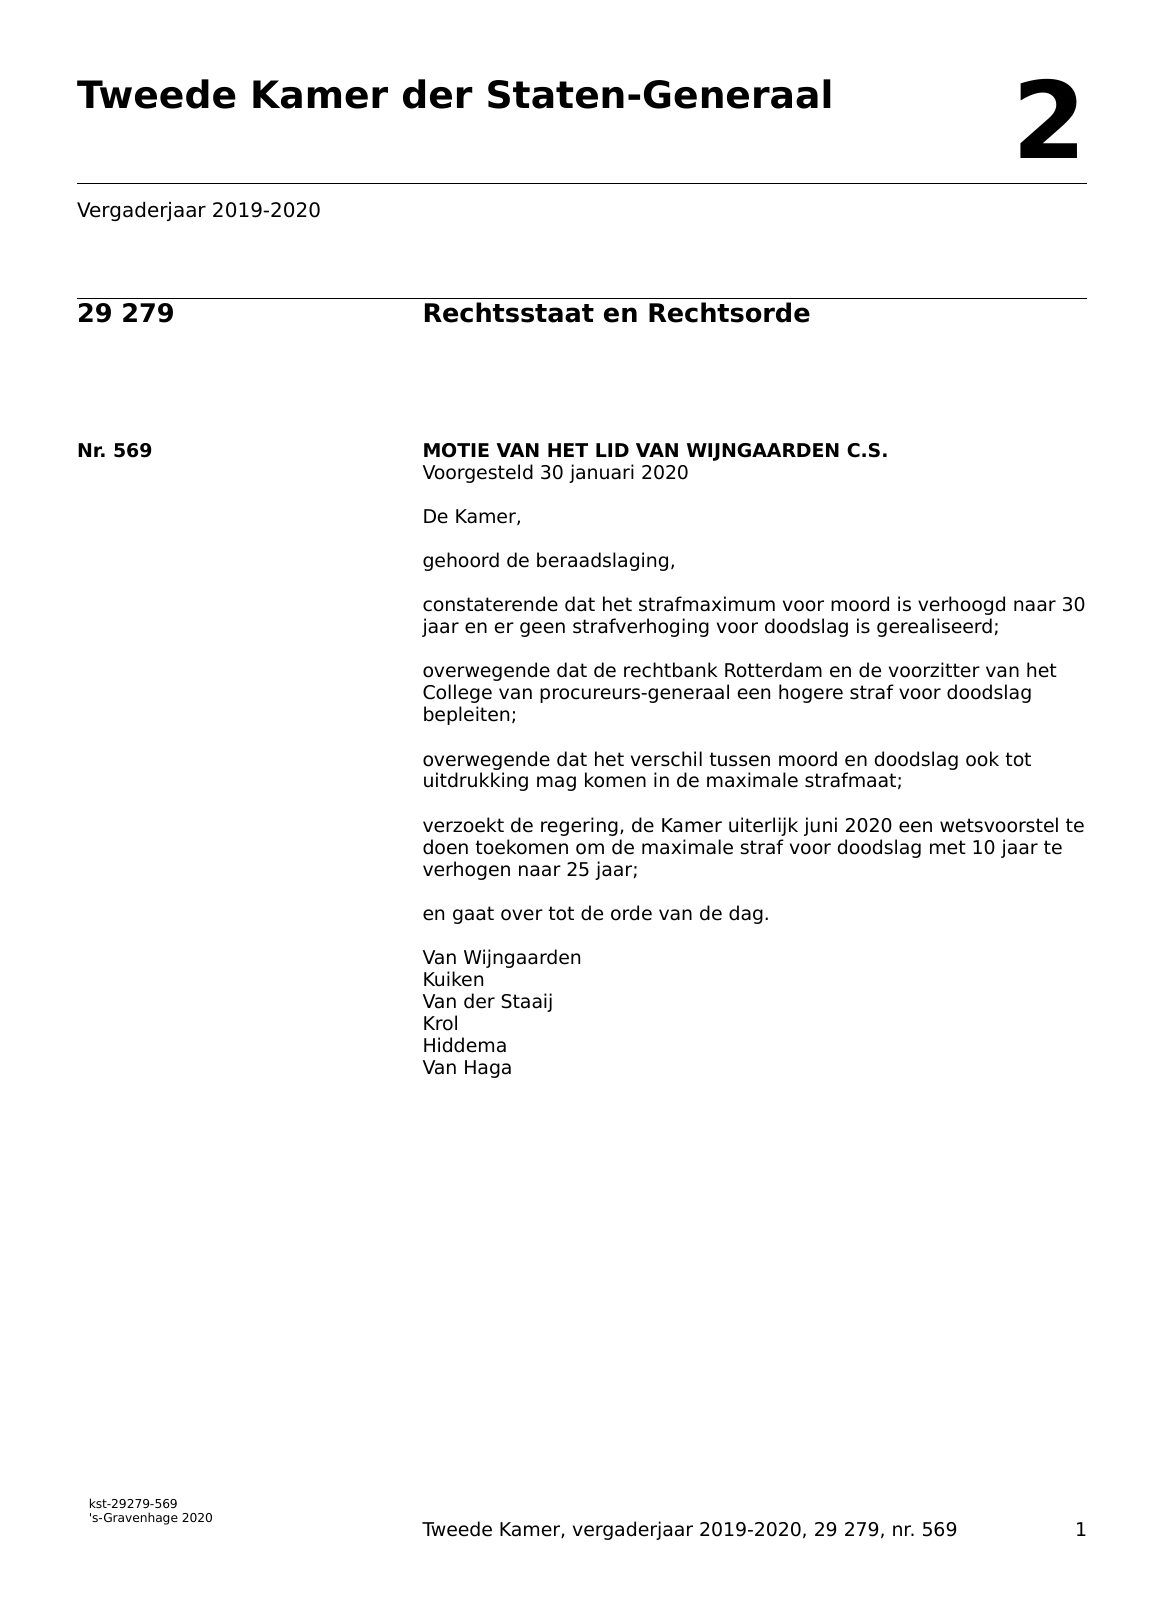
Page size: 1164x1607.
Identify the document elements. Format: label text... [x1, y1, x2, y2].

text en gaat over tot de orde van de dag. [422, 903, 1087, 925]
text overwegende dat het verschil tussen moord en doodslag ook tot uitdrukking mag komen in de maximale strafmaat; [422, 748, 1087, 792]
text De Kamer, [422, 506, 1087, 528]
text Van Haga [422, 1057, 1087, 1079]
table_cell Vergaderjaar 2019-2020 [77, 184, 1087, 298]
text Van Wijngaarden [422, 947, 1087, 969]
text Krol [422, 1013, 1087, 1035]
subtitle Nr. 569 MOTIE VAN HET LID VAN WIJNGAARDEN C.S. [77, 440, 1087, 462]
table_header 2 [886, 59, 1087, 183]
text kst-29279-569 [88, 1497, 323, 1511]
text verzoekt de regering, de Kamer uiterlijk juni 2020 een wetsvoorstel te doen toekomen om de maximale straf voor doodslag met 10 jaar te verhogen naar 25 jaar; [422, 814, 1087, 881]
text Kuiken [422, 969, 1087, 991]
text Hiddema [422, 1035, 1087, 1057]
text constaterende dat het strafmaximum voor moord is verhoogd naar 30 jaar en er geen strafverhoging voor doodslag is gerealiseerd; [422, 594, 1087, 638]
text Voorgesteld 30 januari 2020 [422, 462, 1087, 484]
table_header Tweede Kamer der Staten-Generaal [77, 59, 886, 183]
text overwegende dat de rechtbank Rotterdam en de voorzitter van het College van procureurs-generaal een hogere straf voor doodslag bepleiten; [422, 660, 1087, 726]
subtitle 29 279 Rechtsstaat en Rechtsorde [77, 299, 1087, 329]
text Van der Staaij [422, 991, 1087, 1013]
text 's-Gravenhage 2020 [88, 1511, 323, 1525]
text gehoord de beraadslaging, [422, 550, 1087, 572]
